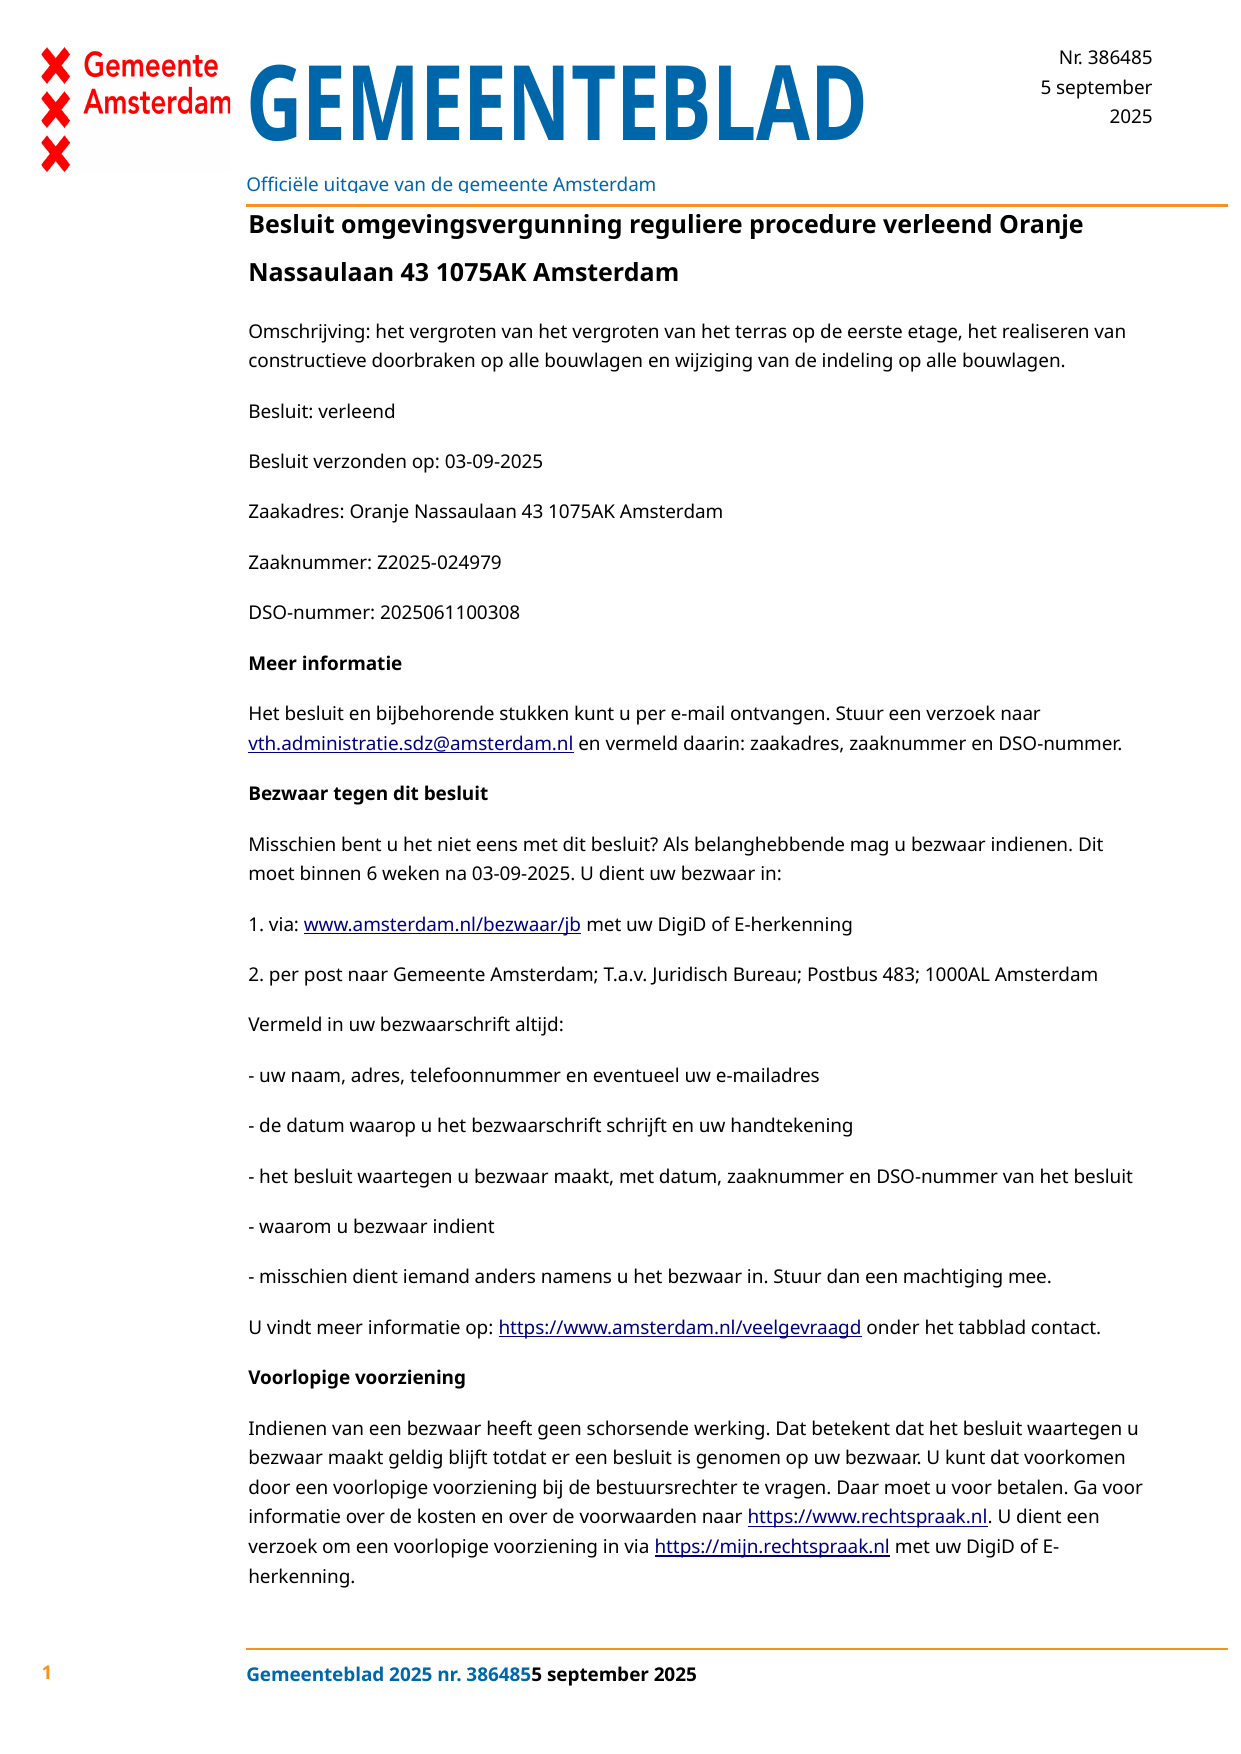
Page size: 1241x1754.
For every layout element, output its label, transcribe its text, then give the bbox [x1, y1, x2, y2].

text Meer informatie [248, 650, 1152, 676]
text Besluit: verleend [248, 398, 1152, 424]
text Indienen van een bezwaar heeft geen schorsende werking. Dat betekent dat het besluit waartegen u bezwaar maakt geldig blijft totdat er een besluit is genomen op uw bezwaar. U kunt dat voorkomen door een voorlopige voorziening bij de bestuursrechter te vragen. Daar moet u voor betalen. Ga voor informatie over de kosten en over de voorwaarden naar https://www.rechtspraak.nl. U dient een verzoek om een voorlopige voorziening in via https://mijn.rechtspraak.nl met uw DigiD of E-herkenning. [248, 1415, 1152, 1589]
text 1. via: www.amsterdam.nl/bezwaar/jb met uw DigiD of E-herkenning [248, 911, 1152, 937]
text Bezwaar tegen dit besluit [248, 780, 1152, 806]
text Misschien bent u het niet eens met dit besluit? Als belanghebbende mag u bezwaar indienen. Dit moet binnen 6 weken na 03-09-2025. U dient uw bezwaar in: [248, 831, 1152, 886]
text 2. per post naar Gemeente Amsterdam; T.a.v. Juridisch Bureau; Postbus 483; 1000AL Amsterdam [248, 961, 1152, 987]
text - uw naam, adres, telefoonnummer en eventueel uw e-mailadres [248, 1062, 1152, 1088]
text Voorlopige voorziening [248, 1364, 1152, 1390]
text - waarom u bezwaar indient [248, 1213, 1152, 1239]
picture [41, 47, 231, 172]
text Besluit omgevingsvergunning reguliere procedure verleend Oranje Nassaulaan 43 1075AK Amsterdam [248, 207, 1152, 288]
text Vermeld in uw bezwaarschrift altijd: [248, 1012, 1152, 1037]
text - de datum waarop u het bezwaarschrift schrijft en uw handtekening [248, 1112, 1152, 1138]
text Zaakadres: Oranje Nassaulaan 43 1075AK Amsterdam [248, 499, 1152, 524]
text Omschrijving: het vergroten van het vergroten van het terras op de eerste etage, het realiseren van constructieve doorbraken op alle bouwlagen en wijziging van de indeling op alle bouwlagen. [248, 318, 1152, 373]
text - misschien dient iemand anders namens u het bezwaar in. Stuur dan een machtiging mee. [248, 1264, 1152, 1289]
text DSO-nummer: 2025061100308 [248, 599, 1152, 625]
text Besluit verzonden op: 03-09-2025 [248, 448, 1152, 474]
text U vindt meer informatie op: https://www.amsterdam.nl/veelgevraagd onder het tabblad contact. [248, 1314, 1152, 1340]
text Het besluit en bijbehorende stukken kunt u per e-mail ontvangen. Stuur een verzoek naar vth.administratie.sdz@amsterdam.nl en vermeld daarin: zaakadres, zaaknummer en DSO-nummer. [248, 700, 1152, 756]
text Zaaknummer: Z2025-024979 [248, 549, 1152, 575]
text - het besluit waartegen u bezwaar maakt, met datum, zaaknummer en DSO-nummer van het besluit [248, 1163, 1152, 1189]
